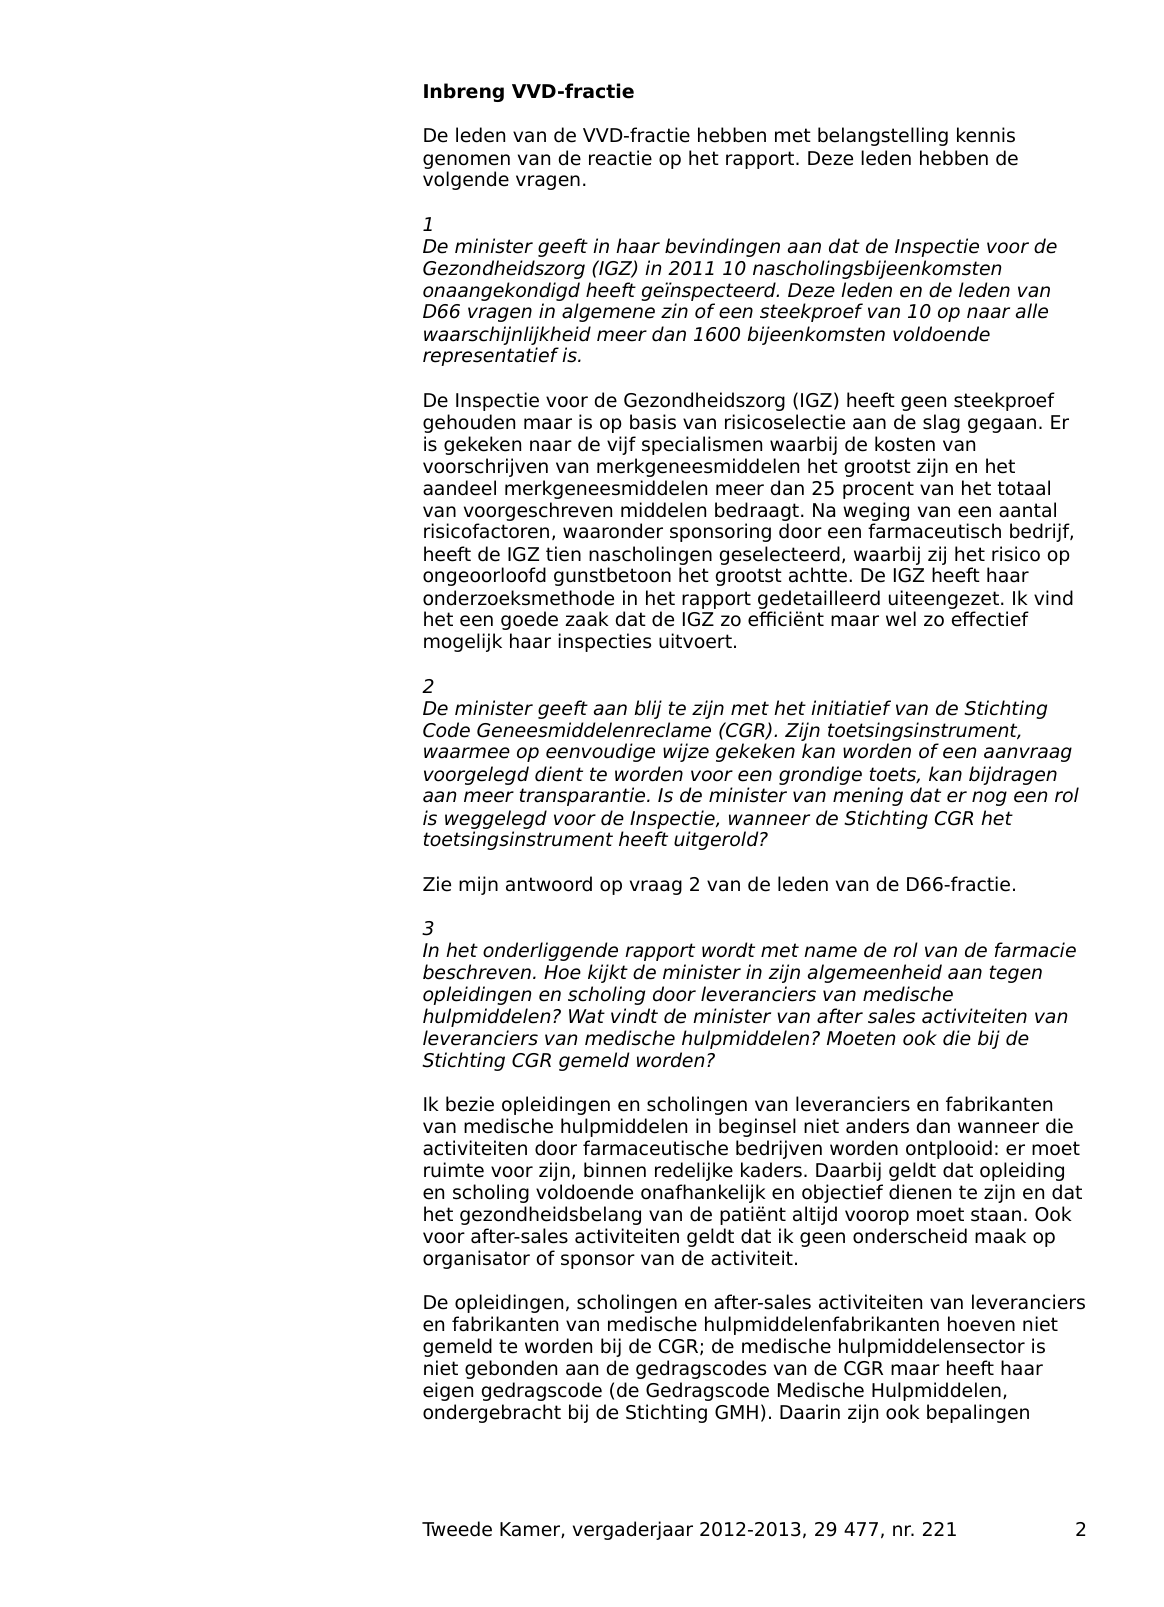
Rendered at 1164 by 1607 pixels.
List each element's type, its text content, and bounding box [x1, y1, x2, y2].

text De minister geeft in haar bevindingen aan dat de Inspectie voor de Gezondheidszorg (IGZ) in 2011 10 nascholingsbijeenkomsten onaangekondigd heeft geïnspecteerd. Deze leden en de leden van D66 vragen in algemene zin of een steekproef van 10 op naar alle waarschijnlijkheid meer dan 1600 bijeenkomsten voldoende representatief is. [422, 236, 1087, 367]
text De Inspectie voor de Gezondheidszorg (IGZ) heeft geen steekproef gehouden maar is op basis van risicoselectie aan de slag gegaan. Er is gekeken naar de vijf specialismen waarbij de kosten van voorschrijven van merkgeneesmiddelen het grootst zijn en het aandeel merkgeneesmiddelen meer dan 25 procent van het totaal van voorgeschreven middelen bedraagt. Na weging van een aantal risicofactoren, waaronder sponsoring door een farmaceutisch bedrijf, heeft de IGZ tien nascholingen geselecteerd, waarbij zij het risico op ongeoorloofd gunstbetoon het grootst achtte. De IGZ heeft haar onderzoeksmethode in het rapport gedetailleerd uiteengezet. Ik vind het een goede zaak dat de IGZ zo efficiënt maar wel zo effectief mogelijk haar inspecties uitvoert. [422, 389, 1087, 653]
text De minister geeft aan blij te zijn met het initiatief van de Stichting Code Geneesmiddelenreclame (CGR). Zijn toetsingsinstrument, waarmee op eenvoudige wijze gekeken kan worden of een aanvraag voorgelegd dient te worden voor een grondige toets, kan bijdragen aan meer transparantie. Is de minister van mening dat er nog een rol is weggelegd voor de Inspectie, wanneer de Stichting CGR het toetsingsinstrument heeft uitgerold? [422, 697, 1087, 851]
subtitle Inbreng VVD-fractie [422, 81, 1087, 103]
text Zie mijn antwoord op vraag 2 van de leden van de D66-fractie. [422, 873, 1087, 896]
text Ik bezie opleidingen en scholingen van leveranciers en fabrikanten van medische hulpmiddelen in beginsel niet anders dan wanneer die activiteiten door farmaceutische bedrijven worden ontplooid: er moet ruimte voor zijn, binnen redelijke kaders. Daarbij geldt dat opleiding en scholing voldoende onafhankelijk en objectief dienen te zijn en dat het gezondheidsbelang van de patiënt altijd voorop moet staan. Ook voor after-sales activiteiten geldt dat ik geen onderscheid maak op organisator of sponsor van de activiteit. [422, 1094, 1087, 1269]
text De opleidingen, scholingen en after-sales activiteiten van leveranciers en fabrikanten van medische hulpmiddelenfabrikanten hoeven niet gemeld te worden bij de CGR; de medische hulpmiddelensector is niet gebonden aan de gedragscodes van de CGR maar heeft haar eigen gedragscode (de Gedragscode Medische Hulpmiddelen, ondergebracht bij de Stichting GMH). Daarin zijn ook bepalingen [422, 1292, 1087, 1424]
text 3 [422, 918, 1087, 940]
text In het onderliggende rapport wordt met name de rol van de farmacie beschreven. Hoe kijkt de minister in zijn algemeenheid aan tegen opleidingen en scholing door leveranciers van medische hulpmiddelen? Wat vindt de minister van after sales activiteiten van leveranciers van medische hulpmiddelen? Moeten ook die bij de Stichting CGR gemeld worden? [422, 940, 1087, 1072]
text 2 [422, 676, 1087, 697]
text 1 [422, 213, 1087, 236]
text De leden van de VVD-fractie hebben met belangstelling kennis genomen van de reactie op het rapport. Deze leden hebben de volgende vragen. [422, 125, 1087, 191]
